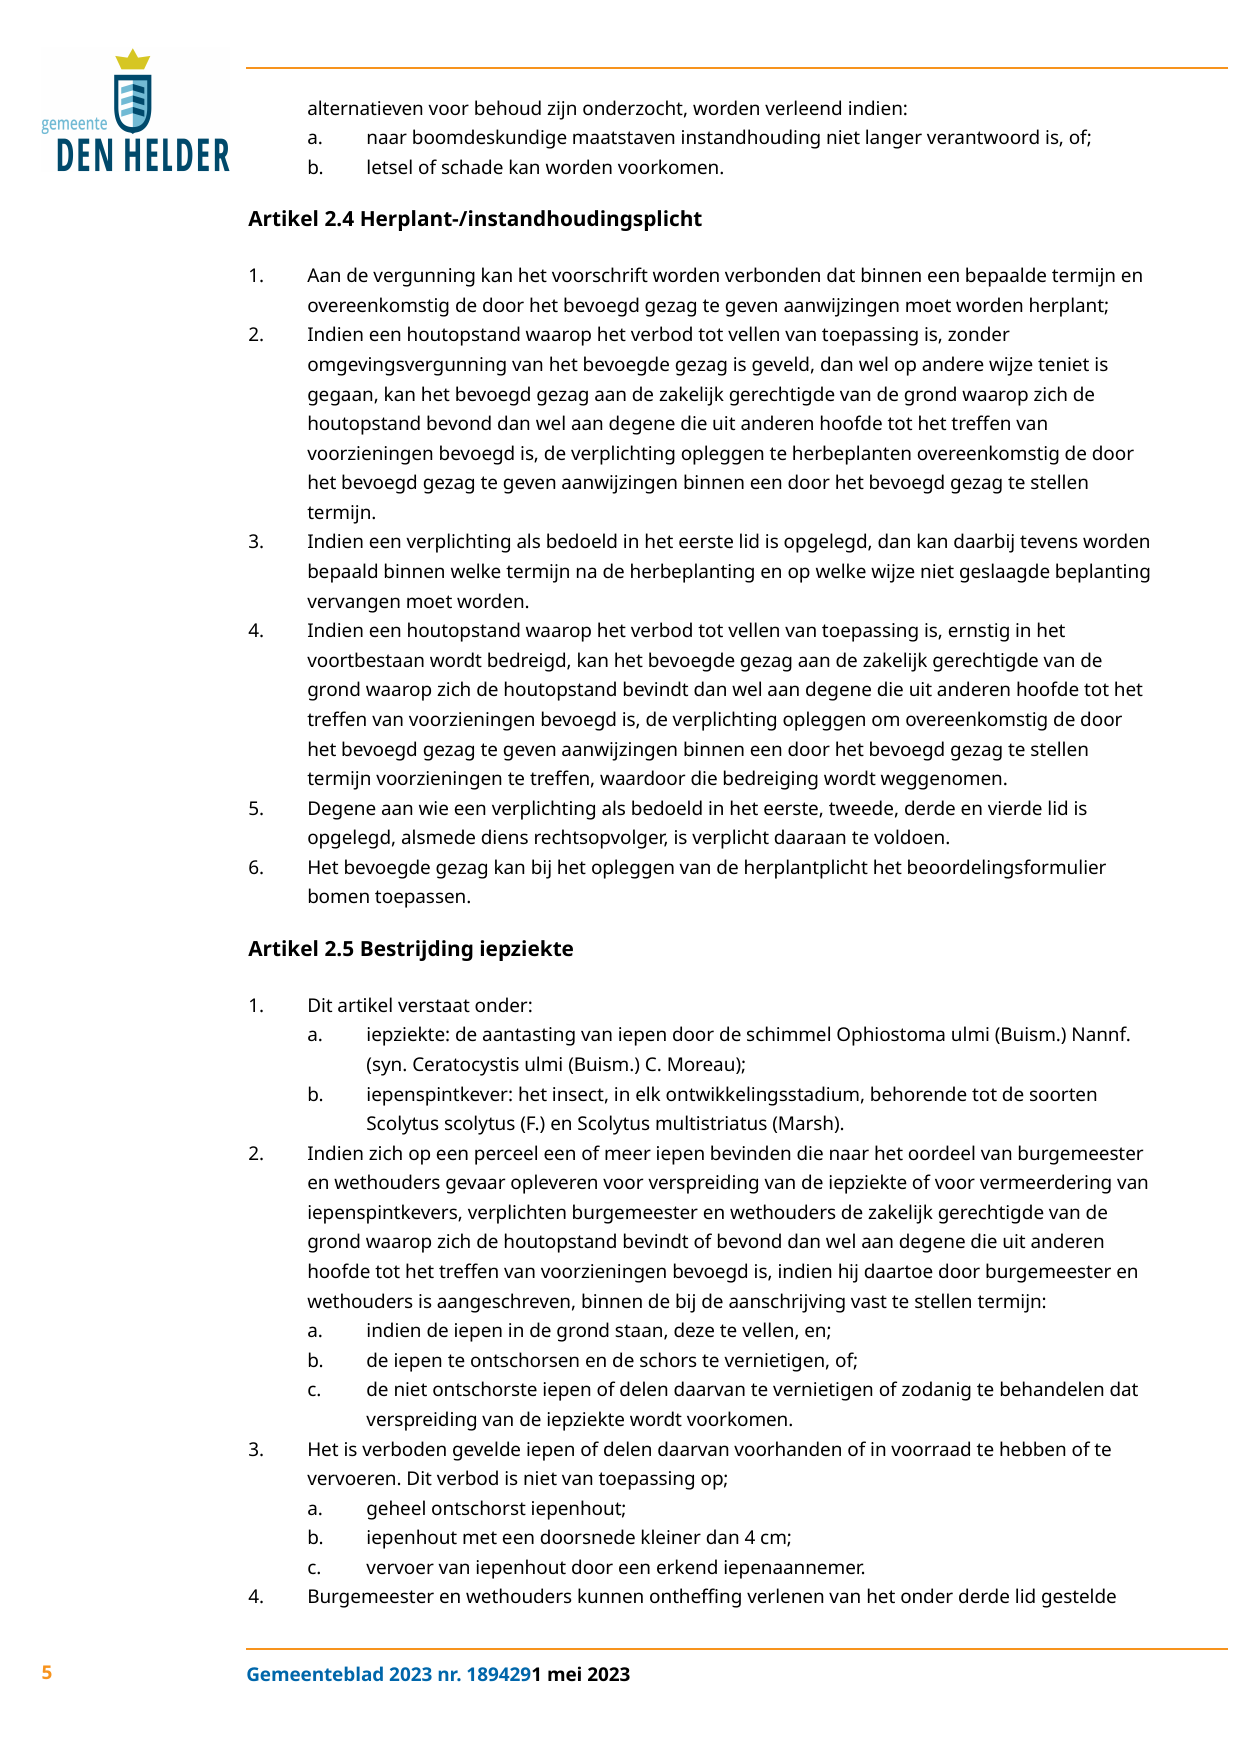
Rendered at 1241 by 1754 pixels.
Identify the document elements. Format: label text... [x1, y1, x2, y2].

picture [130, 157, 135, 172]
picture [63, 144, 68, 165]
list iepenhout met een doorsnede kleiner dan 4 cm; [307, 1524, 1152, 1550]
list naar boomdeskundige maatstaven instandhouding niet langer verantwoord is, of; [307, 124, 1152, 150]
list de niet ontschorste iepen of delen daarvan te vernietigen of zodanig te behandelen dat verspreiding van de iepziekte wordt voorkomen. [307, 1377, 1152, 1432]
list Indien zich op een perceel een of meer iepen bevinden die naar het oordeel van burgemeester en wethouders gevaar opleveren voor verspreiding van de iepziekte of voor vermeerdering van iepenspintkevers, verplichten burgemeester en wethouders de zakelijk gerechtigde van de grond waarop zich de houtopstand bevindt of bevond dan wel aan degene die uit anderen hoofde tot het treffen van voorzieningen bevoegd is, indien hij daartoe door burgemeester en wethouders is aangeschreven, binnen de bij de aanschrijving vast te stellen termijn: [248, 1140, 1152, 1314]
list Aan de vergunning kan het voorschrift worden verbonden dat binnen een bepaalde termijn en overeenkomstig de door het bevoegd gezag te geven aanwijzingen moet worden herplant; [248, 262, 1152, 318]
list Indien een verplichting als bedoeld in het eerste lid is opgelegd, dan kan daarbij tevens worden bepaald binnen welke termijn na de herbeplanting en op welke wijze niet geslaagde beplanting vervangen moet worden. [248, 529, 1152, 613]
text Artikel 2.4 Herplant-/instandhoudingsplicht [248, 204, 1152, 233]
list Het is verboden gevelde iepen of delen daarvan voorhanden of in voorraad te hebben of te vervoeren. Dit verbod is niet van toepassing op; [248, 1436, 1152, 1491]
list Degene aan wie een verplichting als bedoeld in het eerste, tweede, derde en vierde lid is opgelegd, alsmede diens rechtsopvolger, is verplicht daaraan te voldoen. [248, 795, 1152, 850]
list geheel ontschorst iepenhout; [307, 1495, 1152, 1521]
list vervoer van iepenhout door een erkend iepenaannemer. [307, 1554, 1152, 1580]
list Indien een houtopstand waarop het verbod tot vellen van toepassing is, zonder omgevingsvergunning van het bevoegde gezag is geveld, dan wel op andere wijze teniet is gegaan, kan het bevoegd gezag aan de zakelijk gerechtigde van de grond waarop zich de houtopstand bevond dan wel aan degene die uit anderen hoofde tot het treffen van voorzieningen bevoegd is, de verplichting opleggen te herbeplanten overeenkomstig de door het bevoegd gezag te geven aanwijzingen binnen een door het bevoegd gezag te stellen termijn. [248, 322, 1152, 525]
list de iepen te ontschorsen en de schors te vernietigen, of; [307, 1347, 1152, 1373]
list iepenspintkever: het insect, in elk ontwikkelingsstadium, behorende tot de soorten Scolytus scolytus (F.) en Scolytus multistriatus (Marsh). [307, 1081, 1152, 1136]
picture [41, 47, 231, 172]
list letsel of schade kan worden voorkomen. [307, 154, 1152, 180]
list Het bevoegde gezag kan bij het opleggen van de herplantplicht het beoordelingsformulier bomen toepassen. [248, 854, 1152, 909]
list Dit artikel verstaat onder: [248, 992, 1152, 1018]
text Artikel 2.5 Bestrijding iepziekte [248, 934, 1152, 962]
picture [220, 160, 224, 172]
picture [182, 144, 187, 165]
list Indien een houtopstand waarop het verbod tot vellen van toepassing is, ernstig in het voortbestaan wordt bedreigd, kan het bevoegde gezag aan de zakelijk gerechtigde van de grond waarop zich de houtopstand bevindt dan wel aan degene die uit anderen hoofde tot het treffen van voorzieningen bevoegd is, de verplichting opleggen om overeenkomstig de door het bevoegd gezag te geven aanwijzingen binnen een door het bevoegd gezag te stellen termijn voorzieningen te treffen, waardoor die bedreiging wordt weggenomen. [248, 617, 1152, 791]
list alternatieven voor behoud zijn onderzocht, worden verleend indien: [248, 95, 1152, 121]
list Burgemeester en wethouders kunnen ontheffing verlenen van het onder derde lid gestelde [248, 1584, 1152, 1609]
list indien de iepen in de grond staan, deze te vellen, en; [307, 1317, 1152, 1343]
list iepziekte: de aantasting van iepen door de schimmel Ophiostoma ulmi (Buism.) Nannf. (syn. Ceratocystis ulmi (Buism.) C. Moreau); [307, 1022, 1152, 1077]
picture [100, 154, 106, 172]
